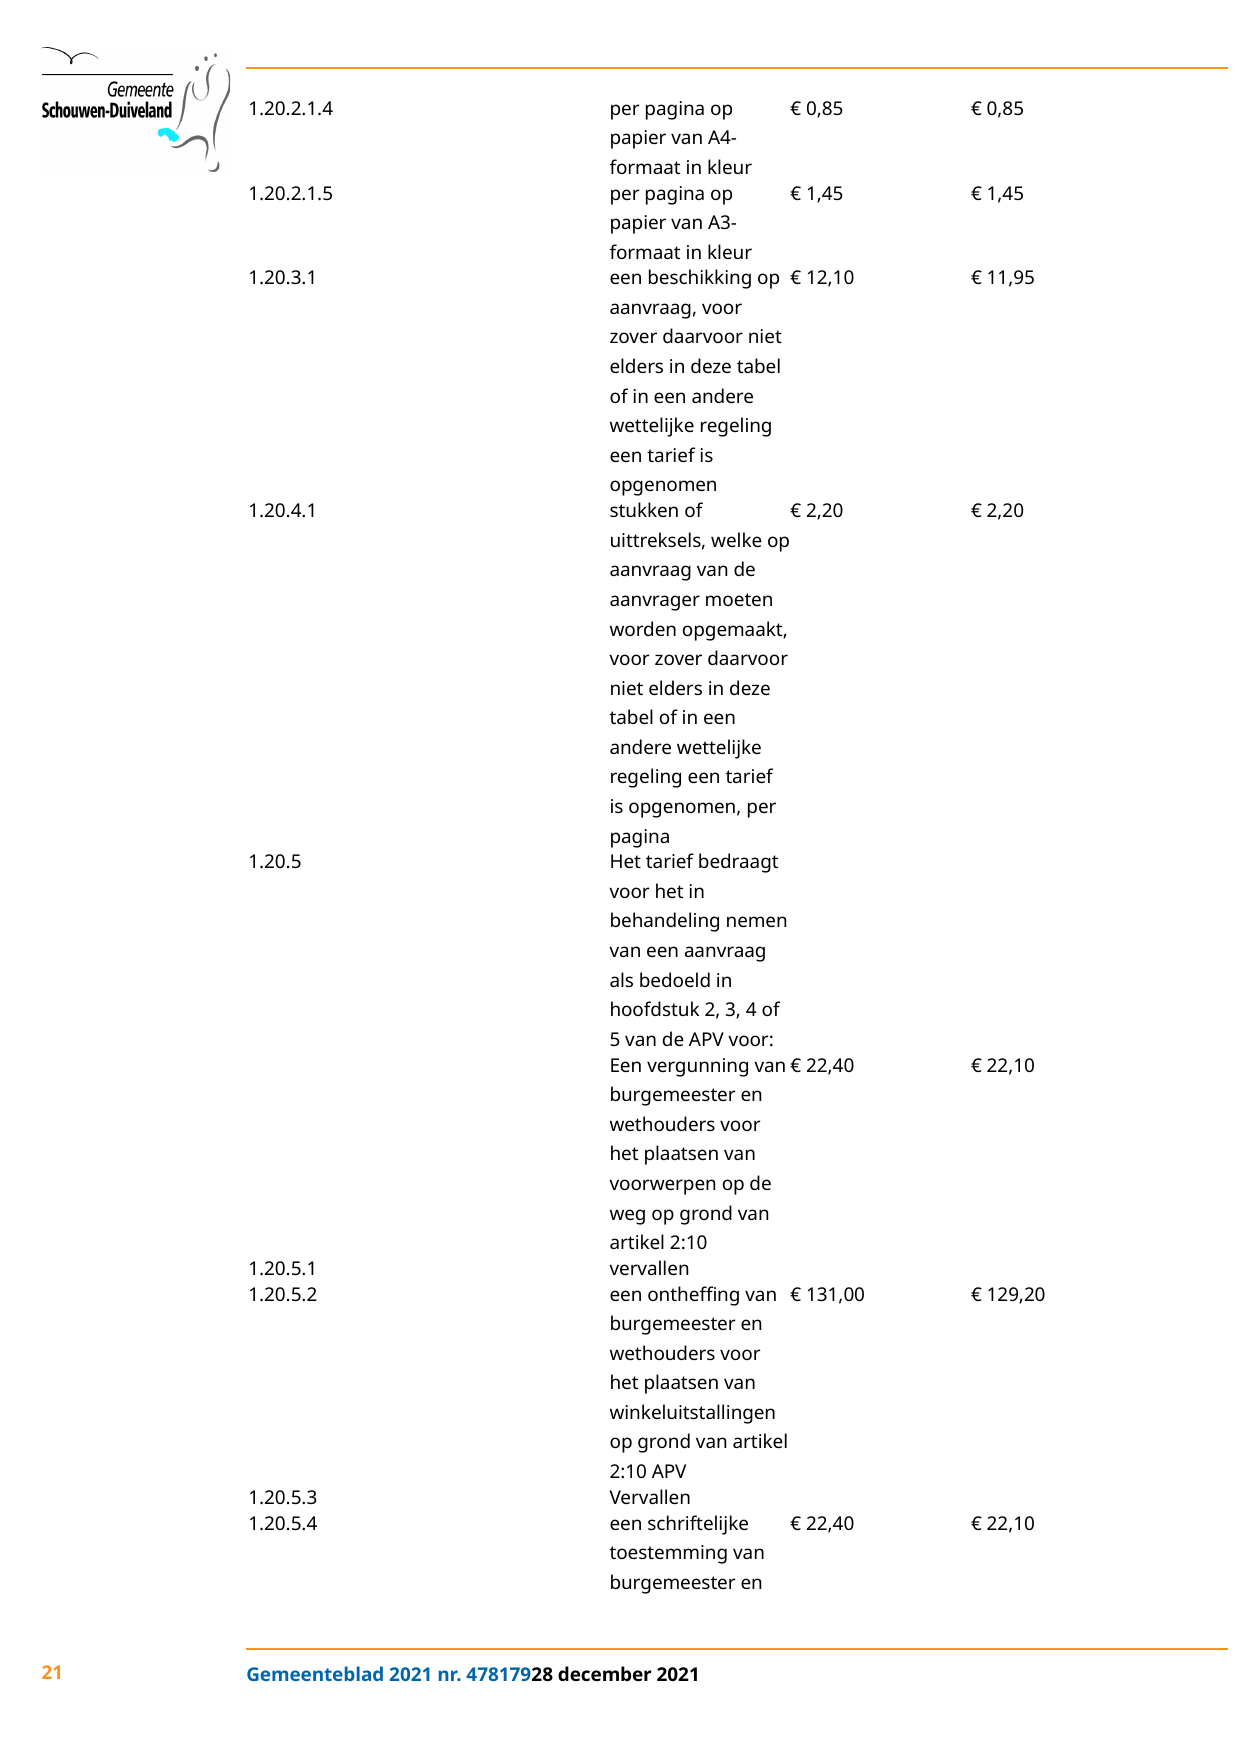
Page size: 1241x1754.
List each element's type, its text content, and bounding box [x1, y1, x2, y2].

table_cell 1.20.5.2 [248, 1281, 609, 1484]
table_cell 1.20.2.1.5 [248, 180, 609, 264]
table_cell € 1,45 [790, 180, 971, 264]
table_cell een ontheffing van burgemeester en wethouders voor het plaatsen van winkeluitstallingen op grond van artikel 2:10 APV [609, 1281, 790, 1484]
table_cell € 129,20 [971, 1281, 1152, 1484]
table_cell 1.20.5.3 [248, 1484, 609, 1510]
table_cell Een vergunning van burgemeester en wethouders voor het plaatsen van voorwerpen op de weg op grond van artikel 2:10 [609, 1052, 790, 1255]
table_cell € 0,85 [971, 95, 1152, 180]
table_cell [790, 1484, 971, 1510]
table_cell € 11,95 [971, 265, 1152, 497]
table_cell vervallen [609, 1255, 790, 1281]
table_cell 1.20.3.1 [248, 265, 609, 497]
table_cell [971, 1255, 1152, 1281]
table_cell € 1,45 [971, 180, 1152, 264]
table_cell [790, 1255, 971, 1281]
table_cell [790, 849, 971, 1052]
table_cell 1.20.2.1.4 [248, 95, 609, 180]
table_cell een schriftelijke toestemming van burgemeester en [609, 1510, 790, 1594]
table_cell 1.20.5.4 [248, 1510, 609, 1594]
table_cell stukken of uittreksels, welke op aanvraag van de aanvrager moeten worden opgemaakt, voor zover daarvoor niet elders in deze tabel of in een andere wettelijke regeling een tarief is opgenomen, per pagina [609, 498, 790, 848]
table_cell € 22,40 [790, 1052, 971, 1255]
table_cell per pagina op papier van A3-formaat in kleur [609, 180, 790, 264]
table_cell € 22,40 [790, 1510, 971, 1594]
table_cell per pagina op papier van A4-formaat in kleur [609, 95, 790, 180]
table_cell € 131,00 [790, 1281, 971, 1484]
table_cell [971, 849, 1152, 1052]
table_cell [971, 1484, 1152, 1510]
table_cell [248, 1052, 609, 1255]
table_cell € 2,20 [971, 498, 1152, 848]
picture [41, 47, 231, 172]
table_cell € 0,85 [790, 95, 971, 180]
table_cell een beschikking op aanvraag, voor zover daarvoor niet elders in deze tabel of in een andere wettelijke regeling een tarief is opgenomen [609, 265, 790, 497]
table_cell 1.20.5 [248, 849, 609, 1052]
table_cell 1.20.5.1 [248, 1255, 609, 1281]
table_cell € 22,10 [971, 1052, 1152, 1255]
table_cell € 22,10 [971, 1510, 1152, 1594]
table_cell Vervallen [609, 1484, 790, 1510]
table_cell 1.20.4.1 [248, 498, 609, 848]
table_cell € 2,20 [790, 498, 971, 848]
table_cell Het tarief bedraagt voor het in behandeling nemen van een aanvraag als bedoeld in hoofdstuk 2, 3, 4 of 5 van de APV voor: [609, 849, 790, 1052]
table_cell € 12,10 [790, 265, 971, 497]
